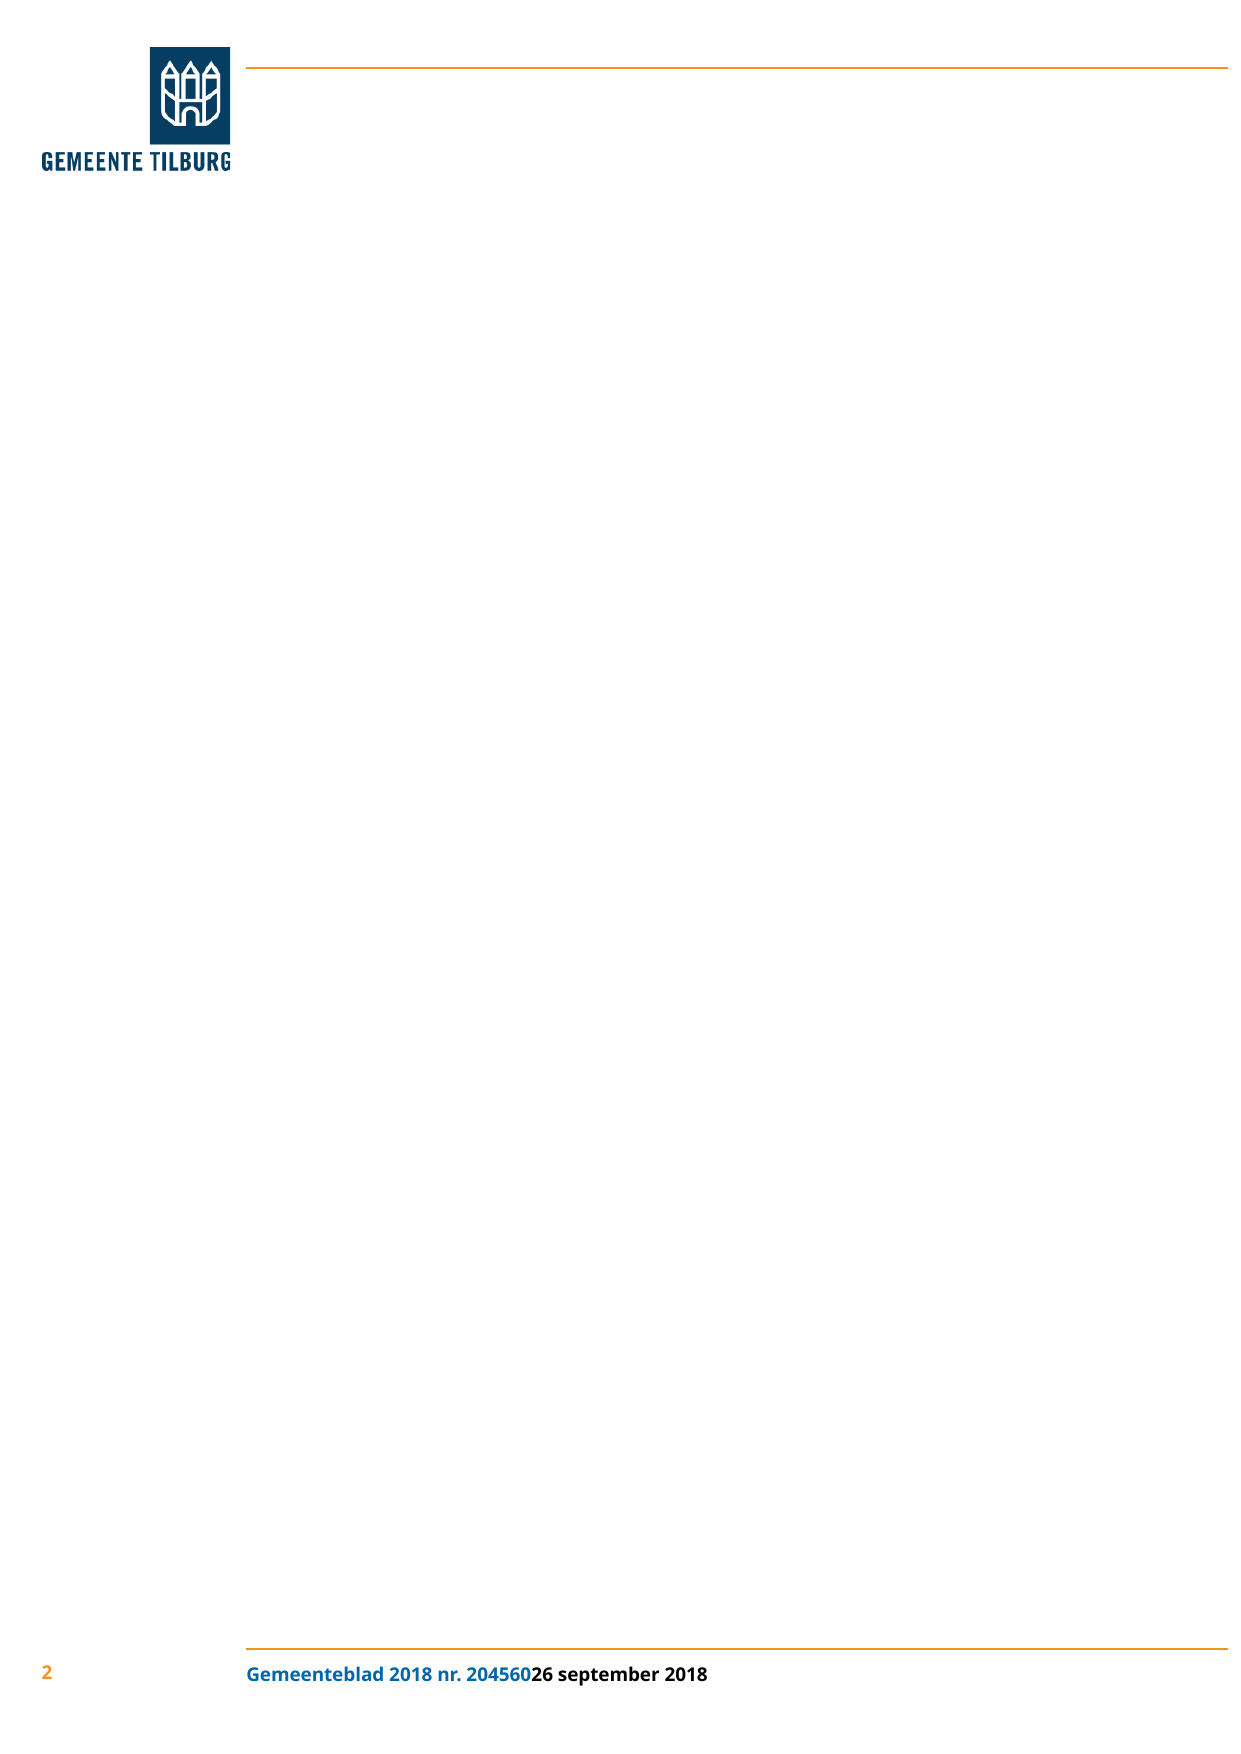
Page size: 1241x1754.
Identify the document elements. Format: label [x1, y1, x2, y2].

picture [41, 47, 231, 172]
